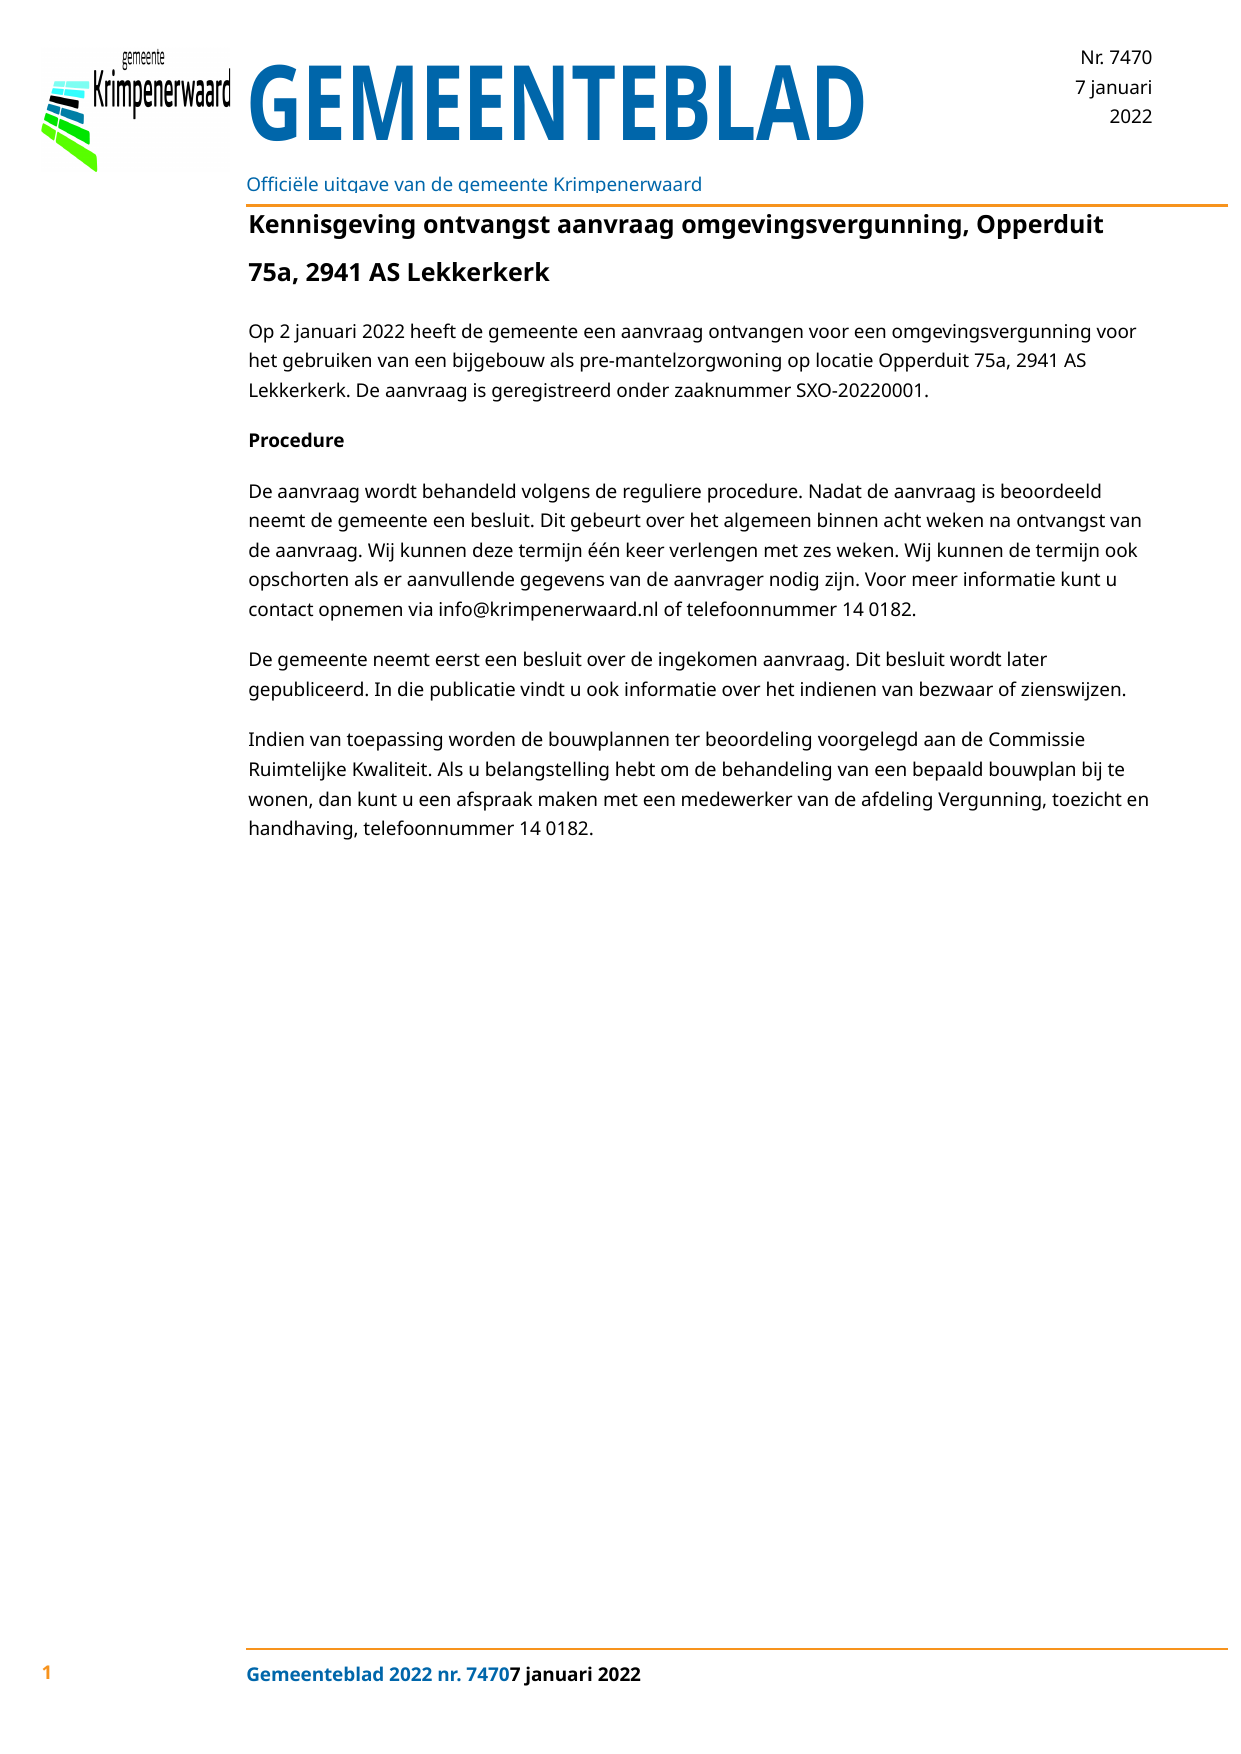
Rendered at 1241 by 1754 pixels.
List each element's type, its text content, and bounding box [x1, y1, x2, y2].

text Op 2 januari 2022 heeft de gemeente een aanvraag ontvangen voor een omgevingsvergunning voor het gebruiken van een bijgebouw als pre-mantelzorgwoning op locatie Opperduit 75a, 2941 AS Lekkerkerk. De aanvraag is geregistreerd onder zaaknummer SXO-20220001. [248, 318, 1152, 403]
text Kennisgeving ontvangst aanvraag omgevingsvergunning, Opperduit 75a, 2941 AS Lekkerkerk [248, 207, 1152, 288]
text De gemeente neemt eerst een besluit over de ingekomen aanvraag. Dit besluit wordt later gepubliceerd. In die publicatie vindt u ook informatie over het indienen van bezwaar of zienswijzen. [248, 647, 1152, 702]
picture [41, 47, 231, 172]
text Procedure [248, 427, 1152, 453]
text Indien van toepassing worden de bouwplannen ter beoordeling voorgelegd aan de Commissie Ruimtelijke Kwaliteit. Als u belangstelling hebt om de behandeling van een bepaald bouwplan bij te wonen, dan kunt u een afspraak maken met een medewerker van de afdeling Vergunning, toezicht en handhaving, telefoonnummer 14 0182. [248, 727, 1152, 841]
text De aanvraag wordt behandeld volgens de reguliere procedure. Nadat de aanvraag is beoordeeld neemt de gemeente een besluit. Dit gebeurt over het algemeen binnen acht weken na ontvangst van de aanvraag. Wij kunnen deze termijn één keer verlengen met zes weken. Wij kunnen de termijn ook opschorten als er aanvullende gegevens van de aanvrager nodig zijn. Voor meer informatie kunt u contact opnemen via info@krimpenerwaard.nl of telefoonnummer 14 0182. [248, 478, 1152, 622]
